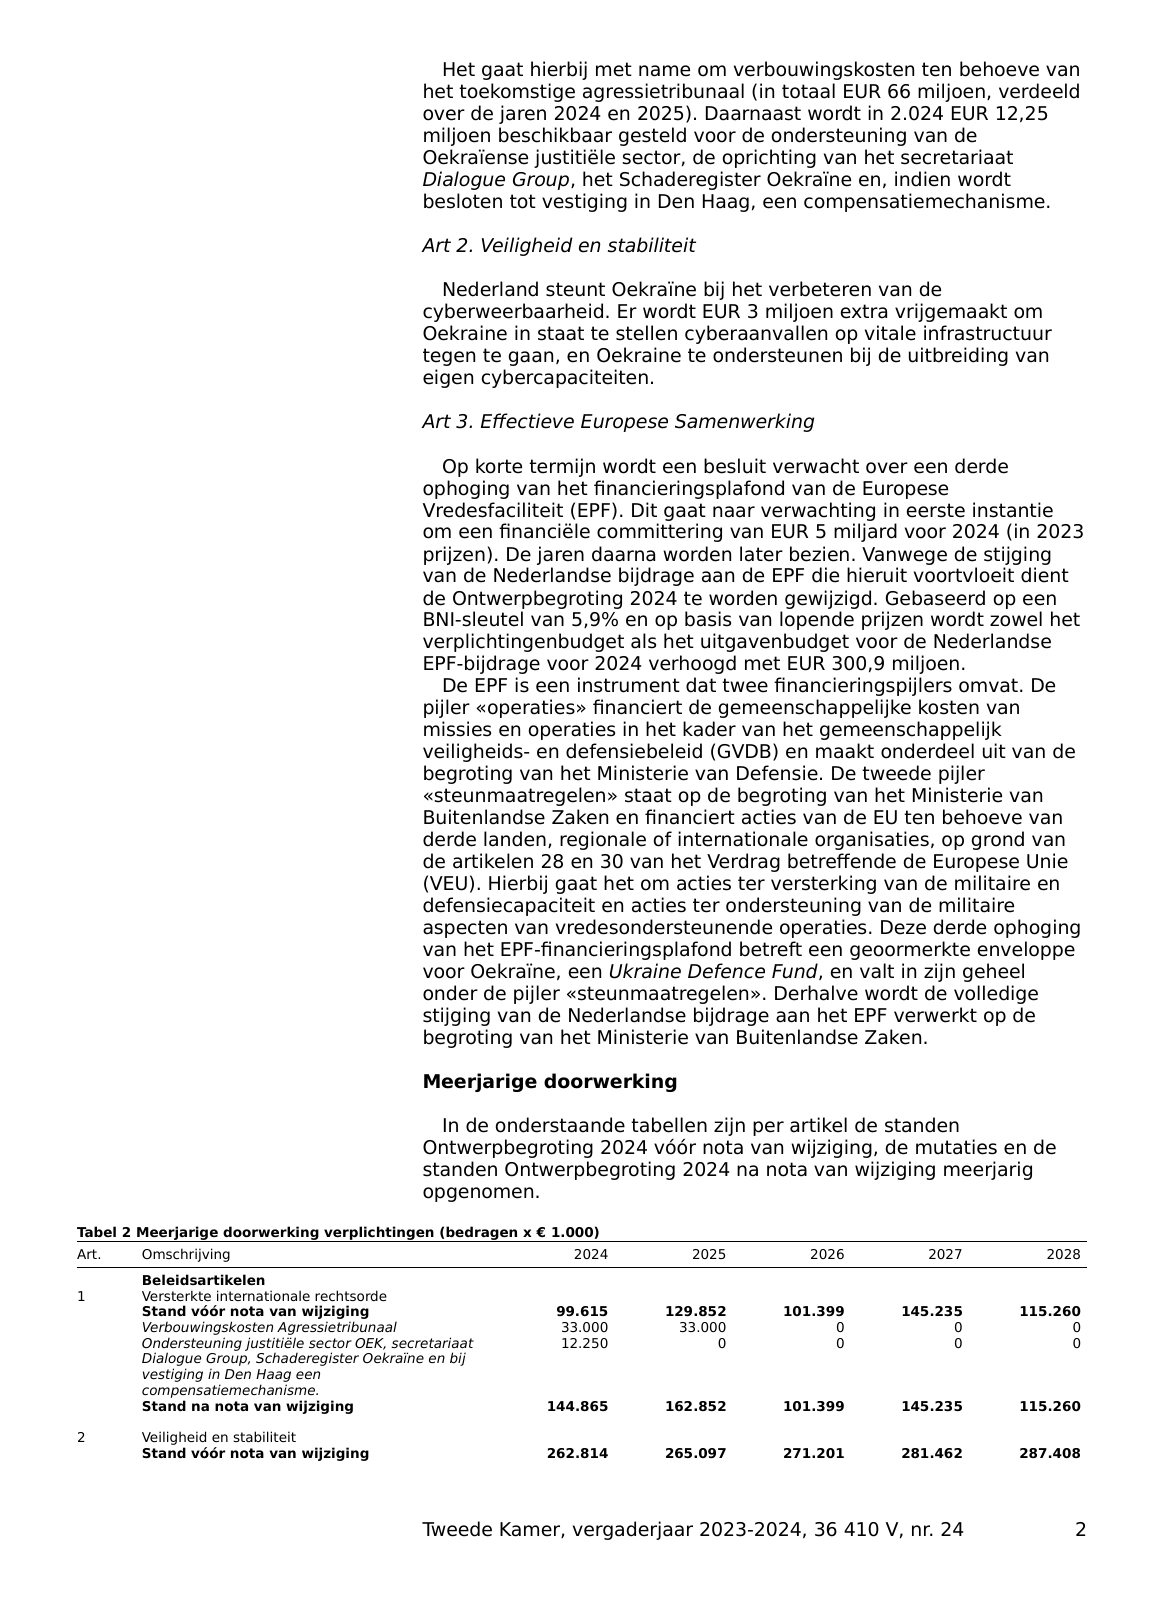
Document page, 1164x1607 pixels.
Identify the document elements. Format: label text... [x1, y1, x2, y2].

table_cell 0 [732, 1336, 850, 1398]
table_cell 115.260 [969, 1304, 1087, 1320]
text Nederland steunt Oekraïne bij het verbeteren van de cyberweerbaarheid. Er wordt EUR 3 miljoen extra vrijgemaakt om Oekraine in staat te stellen cyberaanvallen op vitale infrastructuur tegen te gaan, en Oekraine te ondersteunen bij de uitbreiding van eigen cybercapaciteiten. [422, 279, 1087, 389]
table_cell [614, 1289, 732, 1304]
table_cell [732, 1430, 850, 1446]
table_cell [850, 1414, 968, 1430]
table_cell 2027 [850, 1242, 968, 1267]
table_cell 1 [77, 1289, 136, 1304]
table_cell [77, 1304, 136, 1320]
table_cell 115.260 [969, 1399, 1087, 1414]
table_cell 145.235 [850, 1304, 968, 1320]
table_cell [969, 1430, 1087, 1446]
table_cell 2028 [969, 1242, 1087, 1267]
table_cell [732, 1289, 850, 1304]
table_cell [850, 1430, 968, 1446]
table_cell 162.852 [614, 1399, 732, 1414]
table_cell 145.235 [850, 1399, 968, 1414]
table_cell [732, 1268, 850, 1288]
table_cell 281.462 [850, 1446, 968, 1461]
table_cell 287.408 [969, 1446, 1087, 1461]
table_cell Beleidsartikelen [136, 1268, 496, 1288]
table_header Tabel 2 Meerjarige doorwerking verplichtingen (bedragen x € 1.000) [77, 1225, 1087, 1241]
table_cell [732, 1414, 850, 1430]
table_cell 0 [850, 1320, 968, 1336]
table_cell 0 [969, 1336, 1087, 1398]
table_cell 2 [77, 1430, 136, 1446]
table_cell Stand na nota van wijziging [136, 1399, 496, 1414]
table_cell [77, 1446, 136, 1461]
table_cell [77, 1414, 136, 1430]
text Op korte termijn wordt een besluit verwacht over een derde ophoging van het financieringsplafond van de Europese Vredesfaciliteit (EPF). Dit gaat naar verwachting in eerste instantie om een financiële committering van EUR 5 miljard voor 2024 (in 2023 prijzen). De jaren daarna worden later bezien. Vanwege de stijging van de Nederlandse bijdrage aan de EPF die hieruit voortvloeit dient de Ontwerpbegroting 2024 te worden gewijzigd. Gebaseerd op een BNI-sleutel van 5,9% en op basis van lopende prijzen wordt zowel het verplichtingenbudget als het uitgavenbudget voor de Nederlandse EPF-bijdrage voor 2024 verhoogd met EUR 300,9 miljoen. [422, 456, 1087, 675]
table_cell 0 [969, 1320, 1087, 1336]
subtitle Art 2. Veiligheid en stabiliteit [422, 235, 1087, 257]
table_cell [77, 1268, 136, 1288]
table_cell 2024 [496, 1242, 614, 1267]
table_cell [969, 1289, 1087, 1304]
table_cell Veiligheid en stabiliteit [136, 1430, 496, 1446]
table_cell [77, 1399, 136, 1414]
table_cell [136, 1414, 496, 1430]
table_cell Omschrijving [136, 1242, 496, 1267]
table_cell 144.865 [496, 1399, 614, 1414]
table_cell 0 [850, 1336, 968, 1398]
table_cell 101.399 [732, 1399, 850, 1414]
table_cell [850, 1289, 968, 1304]
table_cell [969, 1268, 1087, 1288]
table_cell 99.615 [496, 1304, 614, 1320]
table_cell Versterkte internationale rechtsorde [136, 1289, 496, 1304]
text De EPF is een instrument dat twee financieringspijlers omvat. De pijler «operaties» financiert de gemeenschappelijke kosten van missies en operaties in het kader van het gemeenschappelijk veiligheids- en defensiebeleid (GVDB) en maakt onderdeel uit van de begroting van het Ministerie van Defensie. De tweede pijler «steunmaatregelen» staat op de begroting van het Ministerie van Buitenlandse Zaken en financiert acties van de EU ten behoeve van derde landen, regionale of internationale organisaties, op grond van de artikelen 28 en 30 van het Verdrag betreffende de Europese Unie (VEU). Hierbij gaat het om acties ter versterking van de militaire en defensiecapaciteit en acties ter ondersteuning van de militaire aspecten van vredesondersteunende operaties. Deze derde ophoging van het EPF-financieringsplafond betreft een geoormerkte enveloppe voor Oekraïne, een Ukraine Defence Fund, en valt in zijn geheel onder de pijler «steunmaatregelen». Derhalve wordt de volledige stijging van de Nederlandse bijdrage aan het EPF verwerkt op de begroting van het Ministerie van Buitenlandse Zaken. [422, 675, 1087, 1049]
table_cell [496, 1268, 614, 1288]
table_cell 2026 [732, 1242, 850, 1267]
table_cell Stand vóór nota van wijziging [136, 1446, 496, 1461]
table_cell [496, 1414, 614, 1430]
table_cell [77, 1336, 136, 1398]
text In de onderstaande tabellen zijn per artikel de standen Ontwerpbegroting 2024 vóór nota van wijziging, de mutaties en de standen Ontwerpbegroting 2024 na nota van wijziging meerjarig opgenomen. [422, 1115, 1087, 1203]
table_cell 101.399 [732, 1304, 850, 1320]
table_cell Art. [77, 1242, 136, 1267]
table_cell 2025 [614, 1242, 732, 1267]
table_cell [496, 1430, 614, 1446]
table_cell [77, 1320, 136, 1336]
table_cell 33.000 [614, 1320, 732, 1336]
table_cell [614, 1430, 732, 1446]
table_cell [850, 1268, 968, 1288]
table_cell 12.250 [496, 1336, 614, 1398]
table_cell 0 [614, 1336, 732, 1398]
table_cell [496, 1289, 614, 1304]
table_cell Stand vóór nota van wijziging [136, 1304, 496, 1320]
table_cell [614, 1268, 732, 1288]
table_cell 0 [732, 1320, 850, 1336]
table_cell Verbouwingskosten Agressietribunaal [136, 1320, 496, 1336]
table_cell 265.097 [614, 1446, 732, 1461]
table_cell [969, 1414, 1087, 1430]
table_cell 271.201 [732, 1446, 850, 1461]
table_cell [614, 1414, 732, 1430]
subtitle Art 3. Effectieve Europese Samenwerking [422, 411, 1087, 433]
table_cell Ondersteuning justitiële sector OEK, secretariaat Dialogue Group, Schaderegister Oekraïne en bij vestiging in Den Haag een compensatiemechanisme. [136, 1336, 496, 1398]
table_cell 262.814 [496, 1446, 614, 1461]
text Het gaat hierbij met name om verbouwingskosten ten behoeve van het toekomstige agressietribunaal (in totaal EUR 66 miljoen, verdeeld over de jaren 2024 en 2025). Daarnaast wordt in 2.024 EUR 12,25 miljoen beschikbaar gesteld voor de ondersteuning van de Oekraïense justitiële sector, de oprichting van het secretariaat Dialogue Group, het Schaderegister Oekraïne en, indien wordt besloten tot vestiging in Den Haag, een compensatiemechanisme. [422, 59, 1087, 213]
subtitle Meerjarige doorwerking [422, 1071, 1087, 1093]
table_cell 129.852 [614, 1304, 732, 1320]
table_cell 33.000 [496, 1320, 614, 1336]
